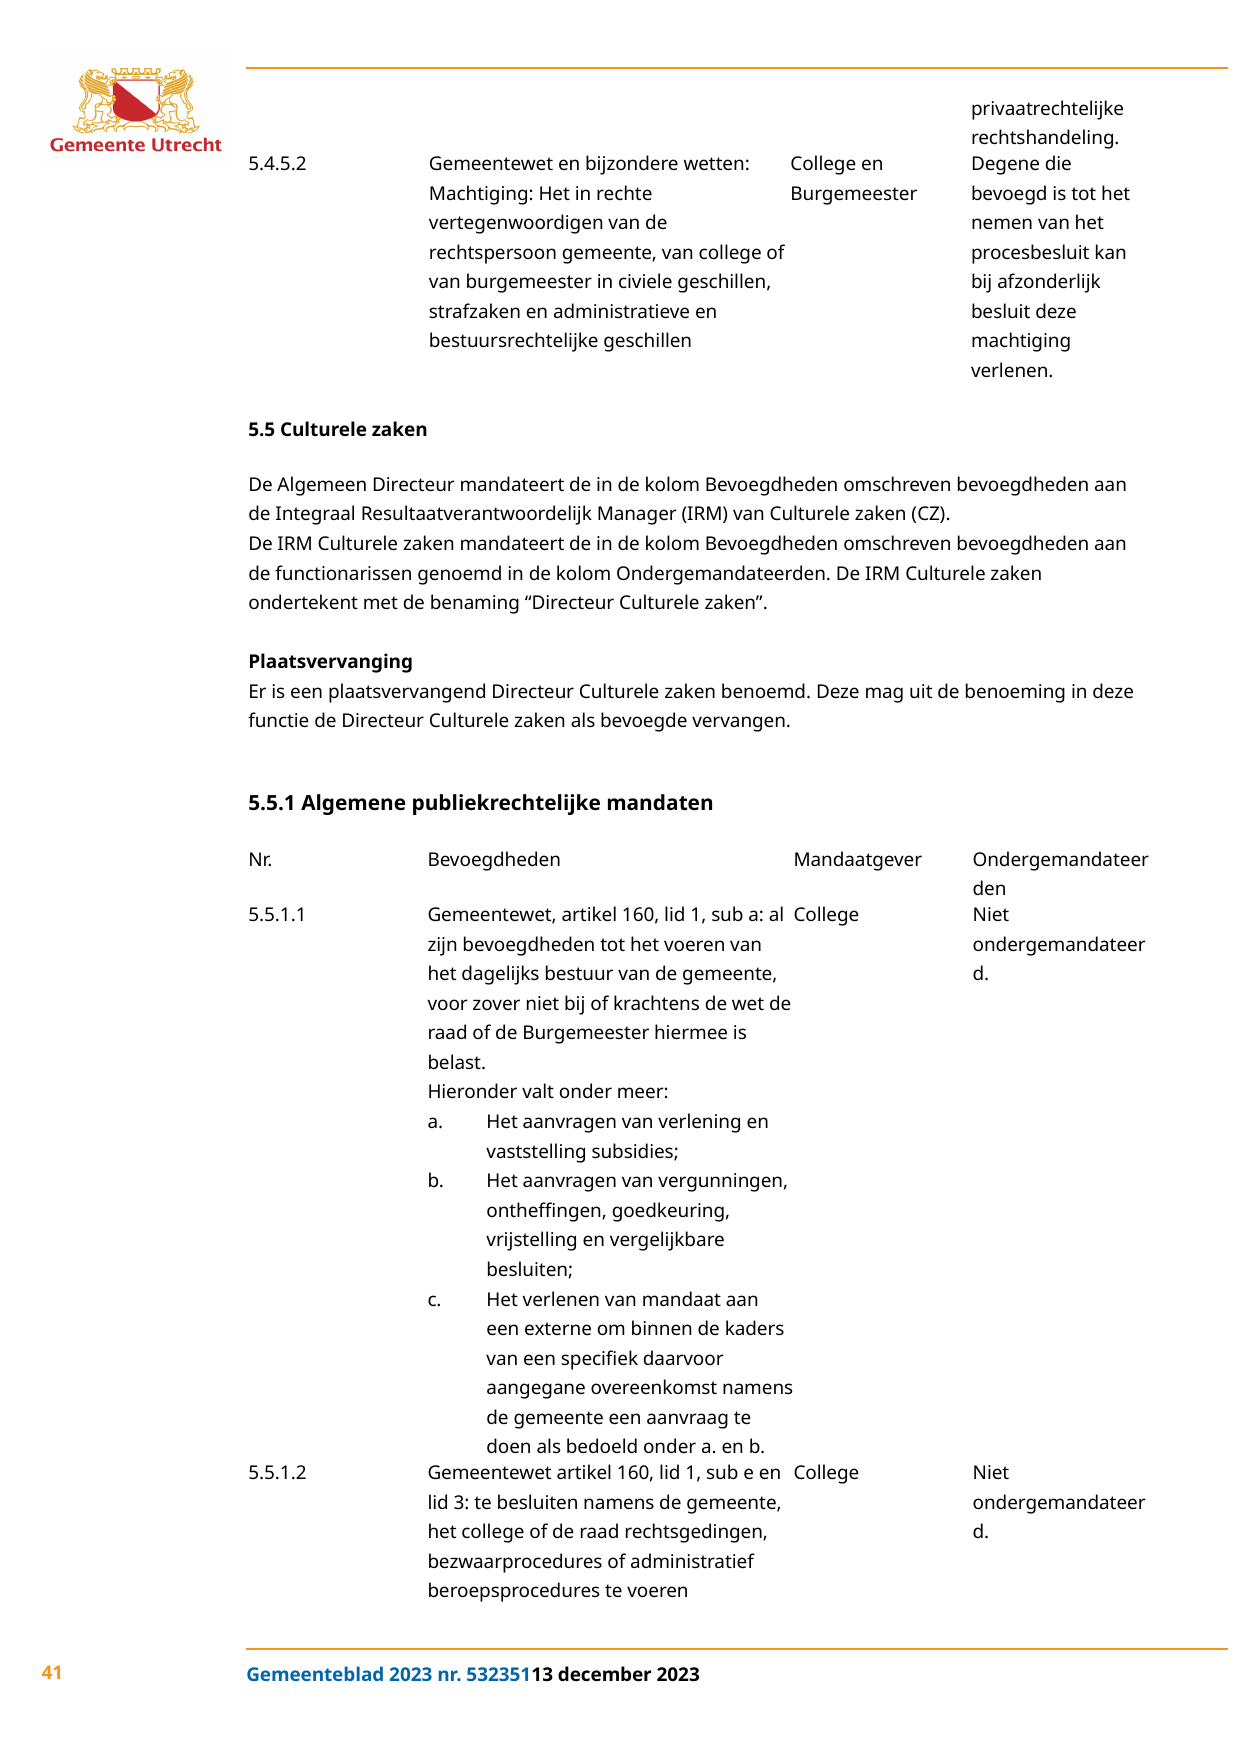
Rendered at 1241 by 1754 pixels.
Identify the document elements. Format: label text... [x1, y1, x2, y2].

text De Algemeen Directeur mandateert de in de kolom Bevoegdheden omschreven bevoegdheden aan de Integraal Resultaatverantwoordelijk Manager (IRM) van Culturele zaken (CZ). [248, 471, 1152, 526]
table_cell [248, 95, 429, 150]
table_cell privaatrechtelijke rechtshandeling. [971, 95, 1152, 150]
table_cell 5.4.5.2 [248, 150, 429, 383]
table_cell 5.5.1.1 [248, 901, 427, 1459]
table_cell Gemeentewet, artikel 160, lid 1, sub a: al zijn bevoegdheden tot het voeren van het dagelijks bestuur van de gemeente, voor zover niet bij of krachtens de wet de raad of de Burgemeester hiermee is belast. Hieronder valt onder meer: Het aanvragen van verlening en vaststelling subsidies; Het aanvragen van vergunningen, ontheffingen, goedkeuring, vrijstelling en vergelijkbare besluiten; Het verlenen van mandaat aan een externe om binnen de kaders van een specifiek daarvoor aangegane overeenkomst namens de gemeente een aanvraag te doen als bedoeld onder a. en b. [427, 901, 793, 1459]
table_header Bevoegdheden [427, 846, 793, 901]
table_cell Gemeentewet en bijzondere wetten: Machtiging: Het in rechte vertegenwoordigen van de rechtspersoon gemeente, van college of van burgemeester in civiele geschillen, strafzaken en administratieve en bestuursrechtelijke geschillen [429, 150, 790, 383]
text De IRM Culturele zaken mandateert de in de kolom Bevoegdheden omschreven bevoegdheden aan de functionarissen genoemd in de kolom Ondergemandateerden. De IRM Culturele zaken ondertekent met de benaming “Directeur Culturele zaken”. [248, 530, 1152, 615]
table_cell Niet ondergemandateerd. [973, 901, 1152, 1459]
table_cell College en Burgemeester [790, 150, 971, 383]
table_header Nr. [248, 846, 427, 901]
picture [41, 47, 231, 172]
table_cell Degene die bevoegd is tot het nemen van het procesbesluit kan bij afzonderlijk besluit deze machtiging verlenen. [971, 150, 1152, 383]
text 5.5 Culturele zaken [248, 416, 1152, 441]
table_header Mandaatgever [793, 846, 972, 901]
table_cell Gemeentewet artikel 160, lid 1, sub e en lid 3: te besluiten namens de gemeente, het college of de raad rechtsgedingen, bezwaarprocedures of administratief beroepsprocedures te voeren [427, 1459, 793, 1603]
table_cell Niet ondergemandateerd. [973, 1459, 1152, 1603]
table_cell [790, 95, 971, 150]
text 5.5.1 Algemene publiekrechtelijke mandaten [248, 788, 1152, 816]
table_header Ondergemandateerden [973, 846, 1152, 901]
table_cell College [793, 901, 972, 1459]
table_cell 5.5.1.2 [248, 1459, 427, 1603]
text Plaatsvervanging [248, 648, 1152, 674]
text Er is een plaatsvervangend Directeur Culturele zaken benoemd. Deze mag uit de benoeming in deze functie de Directeur Culturele zaken als bevoegde vervangen. [248, 678, 1152, 733]
table_cell College [793, 1459, 972, 1603]
table_cell [429, 95, 790, 150]
